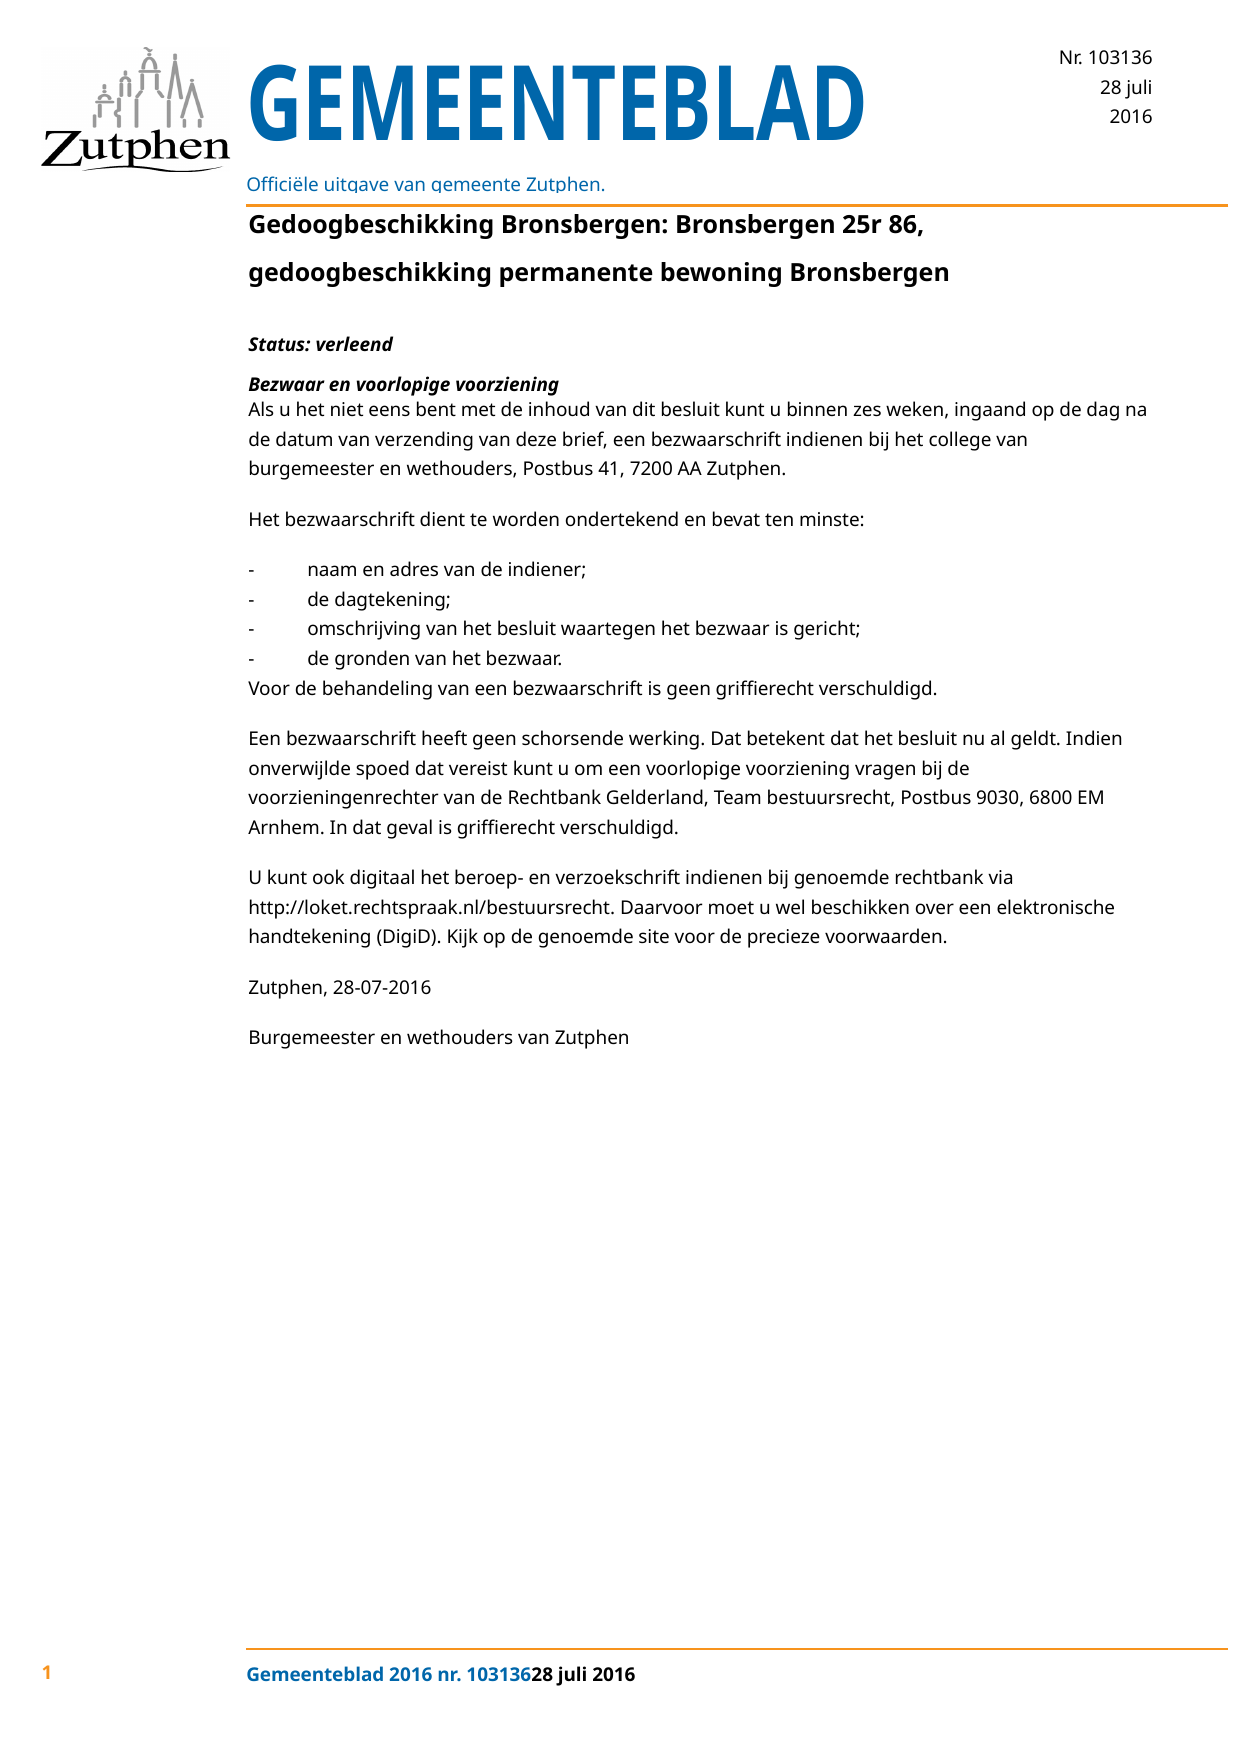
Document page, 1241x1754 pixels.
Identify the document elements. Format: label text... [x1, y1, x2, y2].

list de gronden van het bezwaar. [248, 645, 1152, 671]
text Voor de behandeling van een bezwaarschrift is geen griffierecht verschuldigd. [248, 675, 1152, 701]
text Zutphen, 28-07-2016 [248, 974, 1152, 1000]
text Bezwaar en voorlopige voorziening [248, 371, 1152, 396]
text Status: verleend [248, 331, 1152, 357]
text Burgemeester en wethouders van Zutphen [248, 1024, 1152, 1050]
text U kunt ook digitaal het beroep- en verzoekschrift indienen bij genoemde rechtbank via http://loket.rechtspraak.nl/bestuursrecht. Daarvoor moet u wel beschikken over een elektronische handtekening (DigiD). Kijk op de genoemde site voor de precieze voorwaarden. [248, 864, 1152, 949]
text Een bezwaarschrift heeft geen schorsende werking. Dat betekent dat het besluit nu al geldt. Indien onverwijlde spoed dat vereist kunt u om een voorlopige voorziening vragen bij de voorzieningenrechter van de Rechtbank Gelderland, Team bestuursrecht, Postbus 9030, 6800 EM Arnhem. In dat geval is griffierecht verschuldigd. [248, 725, 1152, 840]
text Gedoogbeschikking Bronsbergen: Bronsbergen 25r 86, gedoogbeschikking permanente bewoning Bronsbergen [248, 207, 1152, 288]
text Het bezwaarschrift dient te worden ondertekend en bevat ten minste: [248, 506, 1152, 532]
list de dagtekening; [248, 586, 1152, 612]
text Als u het niet eens bent met de inhoud van dit besluit kunt u binnen zes weken, ingaand op de dag na de datum van verzending van deze brief, een bezwaarschrift indienen bij het college van burgemeester en wethouders, Postbus 41, 7200 AA Zutphen. [248, 396, 1152, 481]
list omschrijving van het besluit waartegen het bezwaar is gericht; [248, 616, 1152, 641]
picture [41, 47, 231, 172]
list naam en adres van de indiener; [248, 556, 1152, 582]
